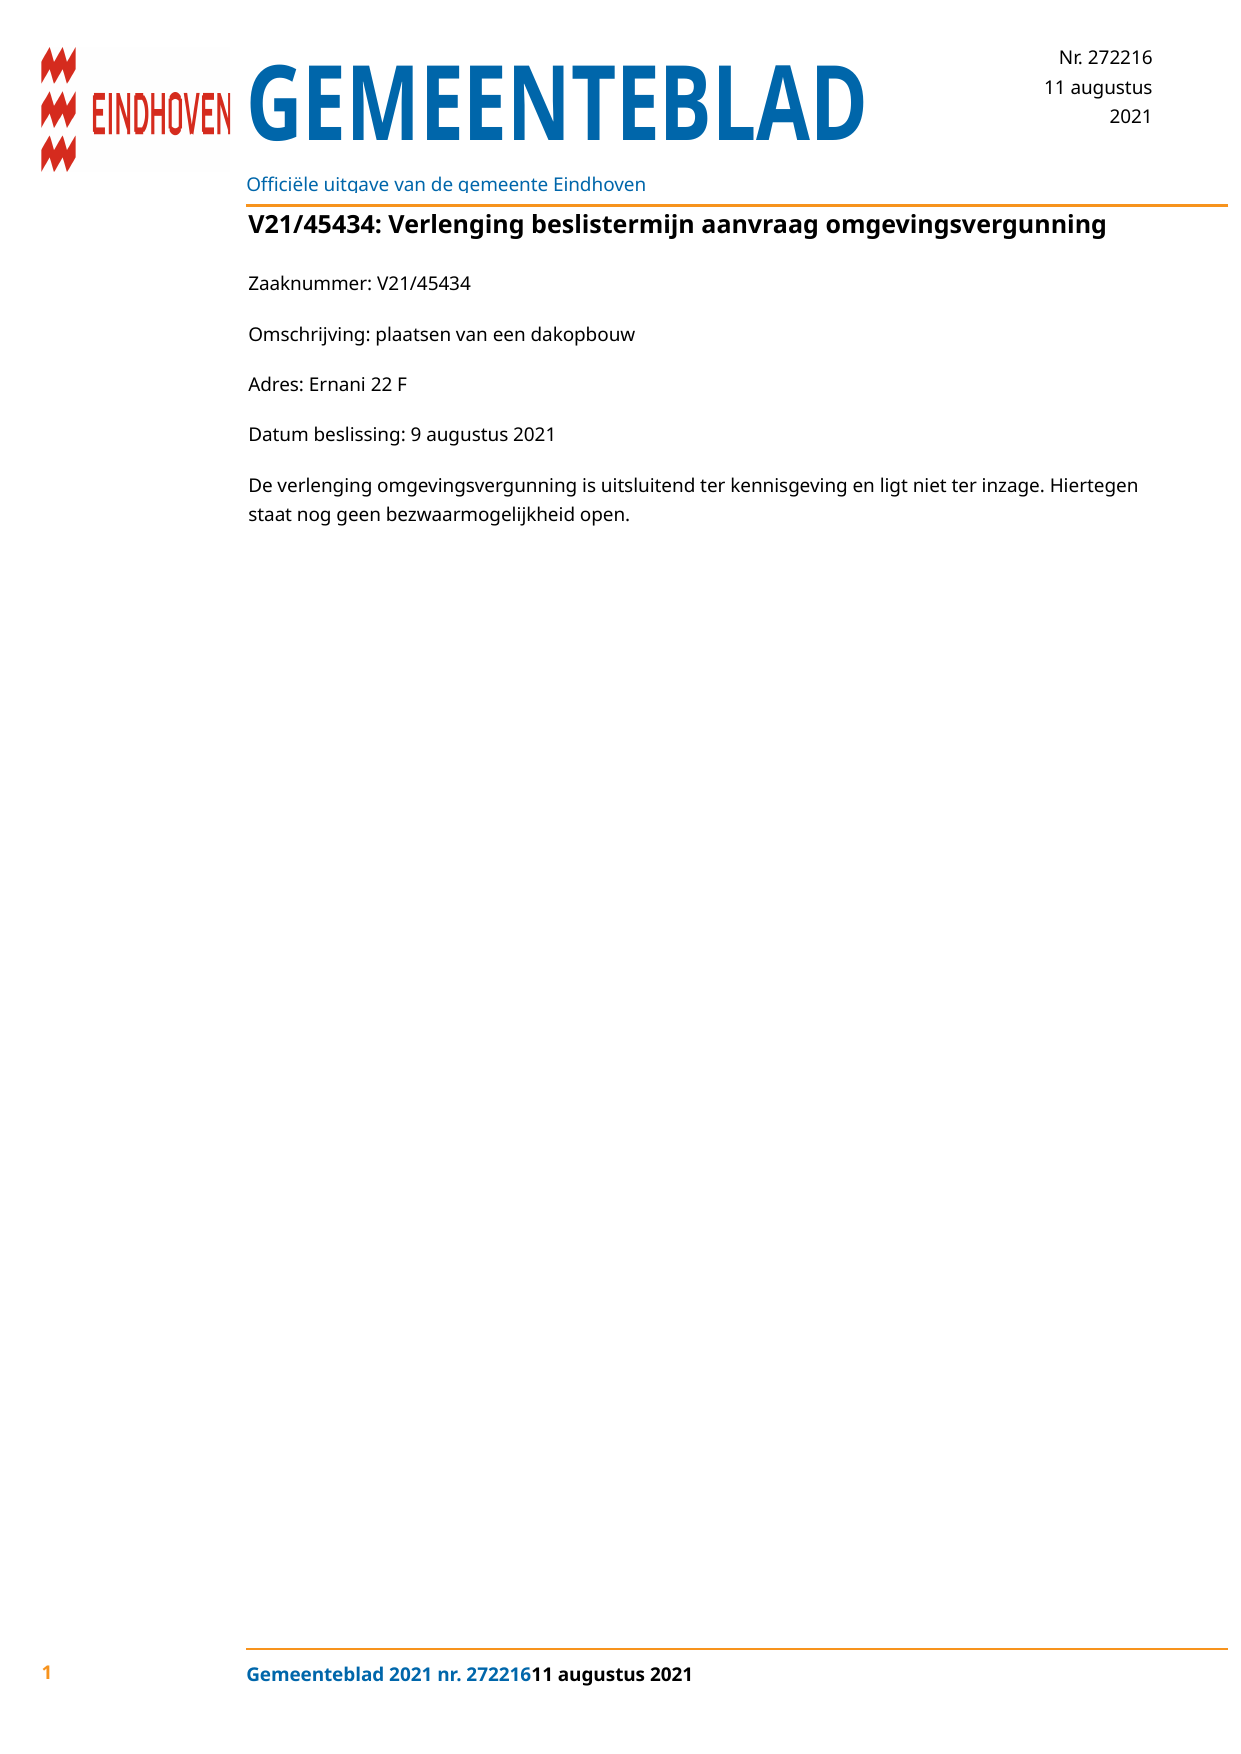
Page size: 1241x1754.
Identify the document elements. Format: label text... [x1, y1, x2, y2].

text Adres: Ernani 22 F [248, 371, 1152, 397]
text De verlenging omgevingsvergunning is uitsluitend ter kennisgeving en ligt niet ter inzage. Hiertegen staat nog geen bezwaarmogelijkheid open. [248, 472, 1152, 527]
text Omschrijving: plaatsen van een dakopbouw [248, 321, 1152, 346]
picture [41, 47, 231, 172]
text Zaaknummer: V21/45434 [248, 270, 1152, 296]
text V21/45434: Verlenging beslistermijn aanvraag omgevingsvergunning [248, 207, 1152, 241]
text Datum beslissing: 9 augustus 2021 [248, 422, 1152, 447]
